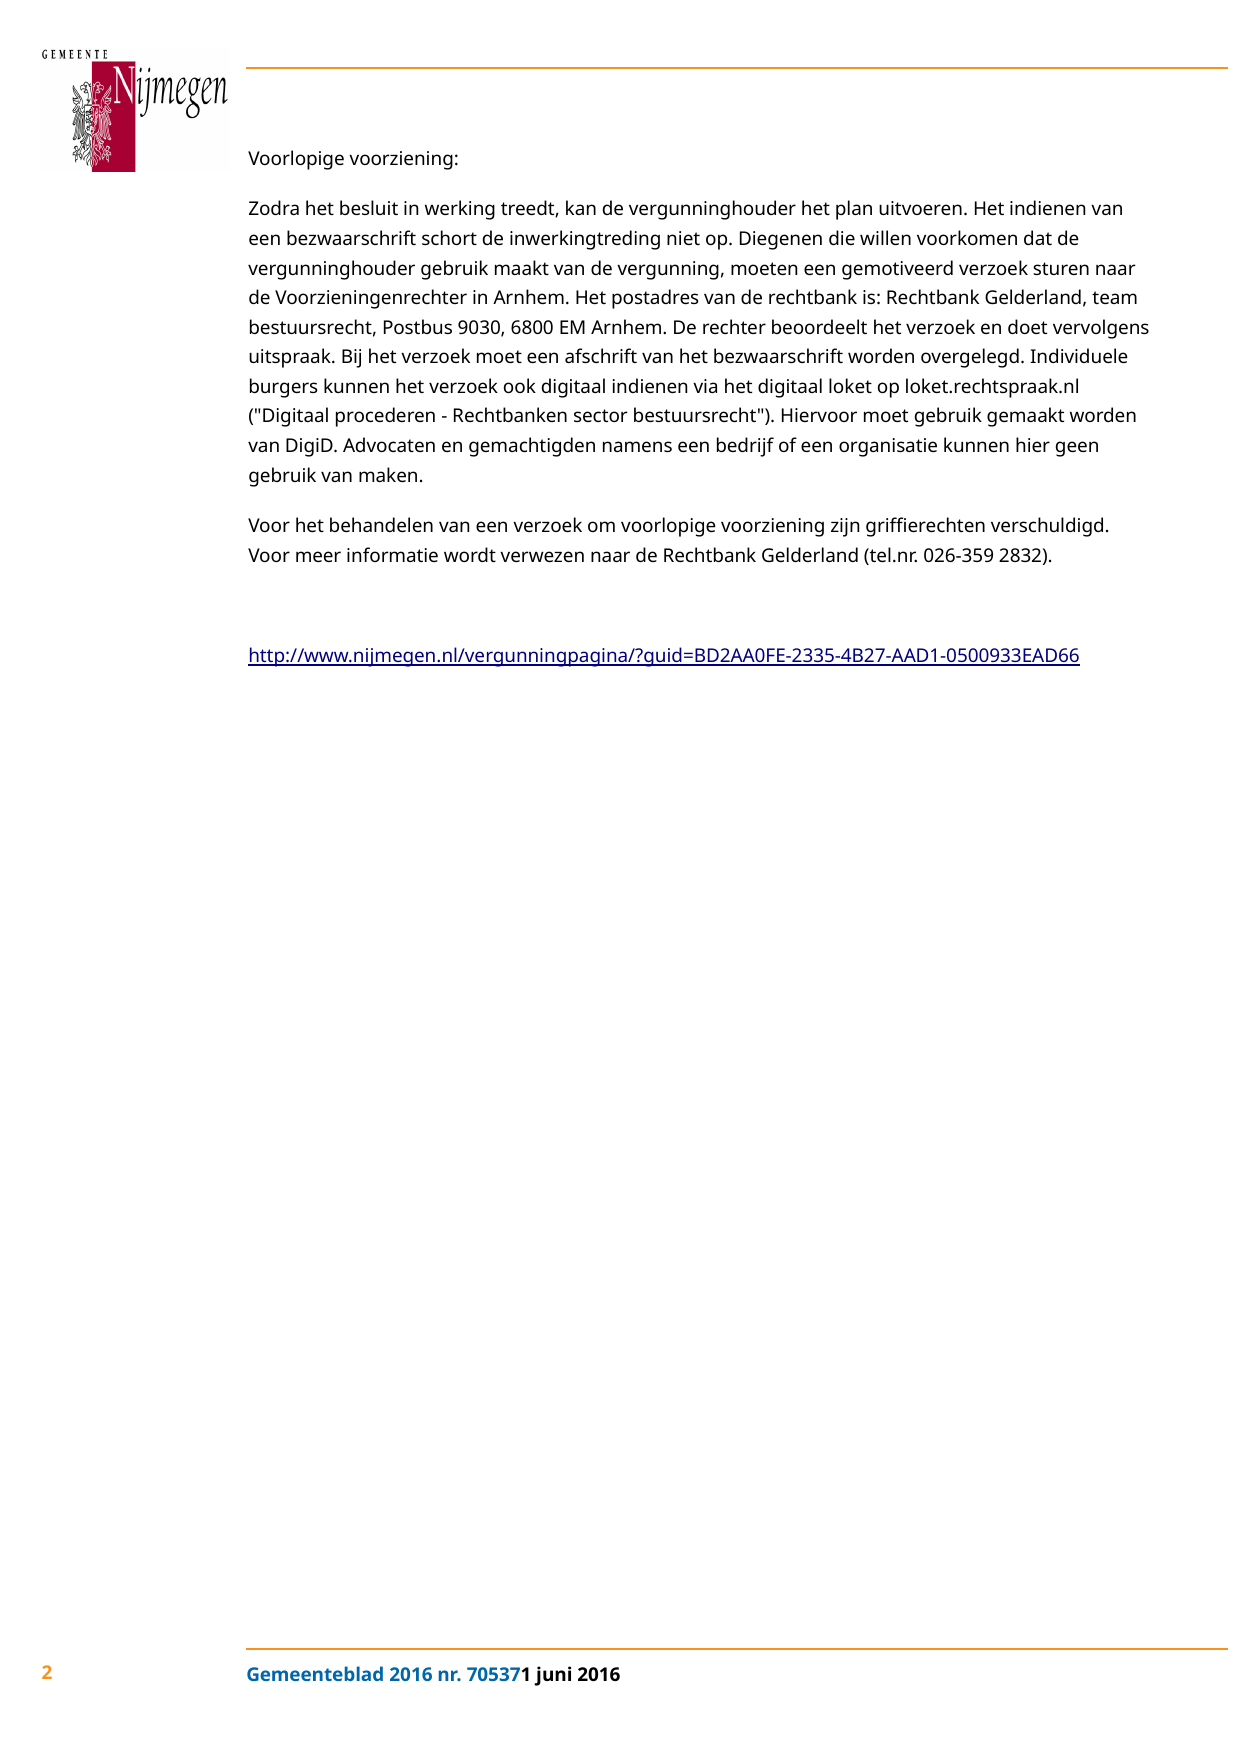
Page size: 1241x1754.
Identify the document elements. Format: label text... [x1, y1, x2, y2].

text Voorlopige voorziening: [248, 145, 1152, 171]
text Voor het behandelen van een verzoek om voorlopige voorziening zijn griffierechten verschuldigd. Voor meer informatie wordt verwezen naar de Rechtbank Gelderland (tel.nr. 026-359 2832). [248, 512, 1152, 568]
text Zodra het besluit in werking treedt, kan de vergunninghouder het plan uitvoeren. Het indienen van een bezwaarschrift schort de inwerkingtreding niet op. Diegenen die willen voorkomen dat de vergunninghouder gebruik maakt van de vergunning, moeten een gemotiveerd verzoek sturen naar de Voorzieningenrechter in Arnhem. Het postadres van de rechtbank is: Rechtbank Gelderland, team bestuursrecht, Postbus 9030, 6800 EM Arnhem. De rechter beoordeelt het verzoek en doet vervolgens uitspraak. Bij het verzoek moet een afschrift van het bezwaarschrift worden overgelegd. Individuele burgers kunnen het verzoek ook digitaal indienen via het digitaal loket op loket.rechtspraak.nl ("Digitaal procederen - Rechtbanken sector bestuursrecht"). Hiervoor moet gebruik gemaakt worden van DigiD. Advocaten en gemachtigden namens een bedrijf of een organisatie kunnen hier geen gebruik van maken. [248, 196, 1152, 488]
text http://www.nijmegen.nl/vergunningpagina/?guid=BD2AA0FE-2335-4B27-AAD1-0500933EAD66 [248, 643, 1152, 668]
picture [41, 47, 231, 172]
